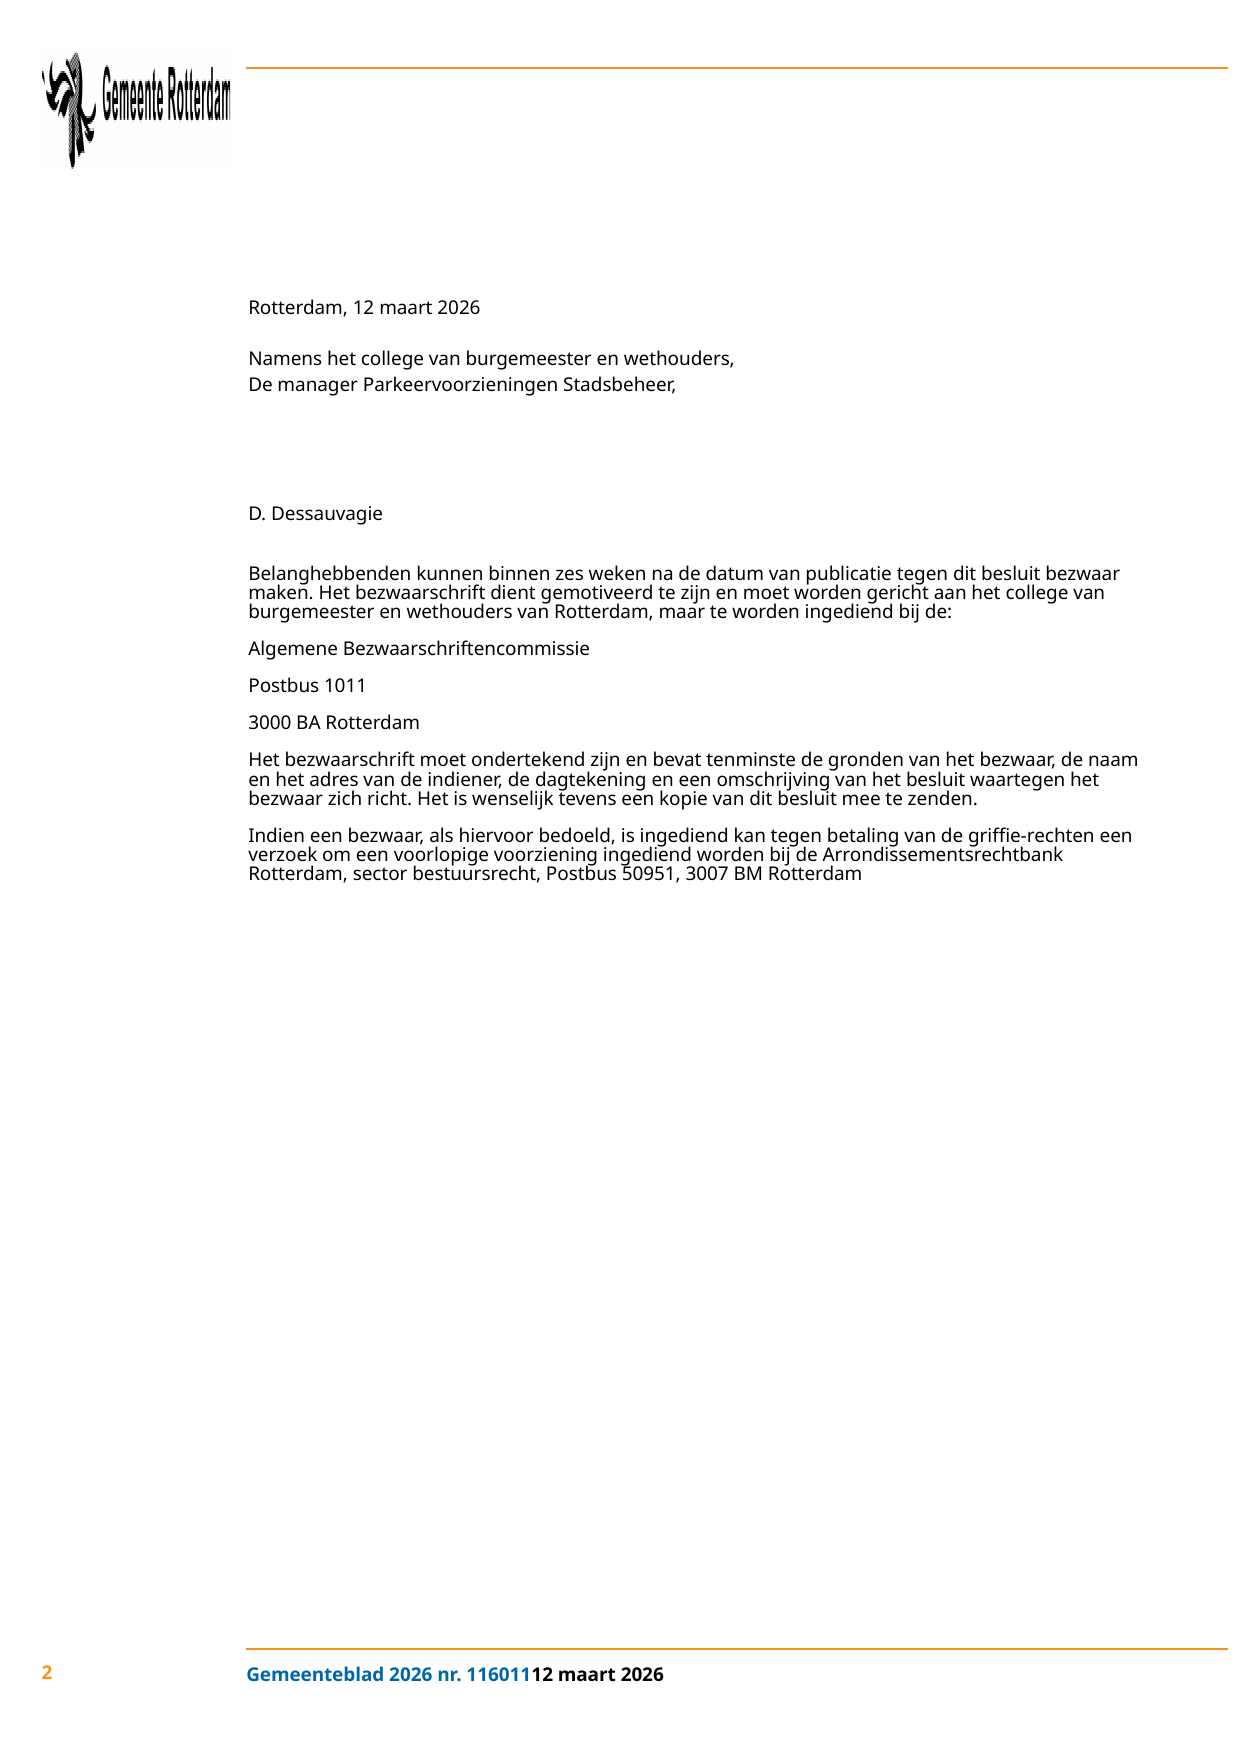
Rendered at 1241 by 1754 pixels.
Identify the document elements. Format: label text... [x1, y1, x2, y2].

text 3000 BA Rotterdam [248, 714, 1152, 733]
text De manager Parkeervoorzieningen Stadsbeheer, [248, 371, 1152, 397]
text Namens het college van burgemeester en wethouders, [248, 345, 1152, 371]
text D. Dessauvagie [248, 500, 1152, 525]
text Belanghebbenden kunnen binnen zes weken na de datum van publicatie tegen dit besluit bezwaar maken. Het bezwaarschrift dient gemotiveerd te zijn en moet worden gericht aan het college van burgemeester en wethouders van Rotterdam, maar te worden ingediend bij de: [248, 565, 1152, 623]
text Algemene Bezwaarschriftencommissie [248, 640, 1152, 659]
text Postbus 1011 [248, 677, 1152, 697]
text Rotterdam, 12 maart 2026 [248, 294, 1152, 319]
picture [41, 47, 231, 172]
text Het bezwaarschrift moet ondertekend zijn en bevat tenminste de gronden van het bezwaar, de naam en het adres van de indiener, de dagtekening en een omschrijving van het besluit waartegen het bezwaar zich richt. Het is wenselijk tevens een kopie van dit besluit mee te zenden. [248, 751, 1152, 809]
text Indien een bezwaar, als hiervoor bedoeld, is ingediend kan tegen betaling van de griffie-rechten een verzoek om een voorlopige voorziening ingediend worden bij de Arrondissementsrechtbank Rotterdam, sector bestuursrecht, Postbus 50951, 3007 BM Rotterdam [248, 827, 1152, 884]
